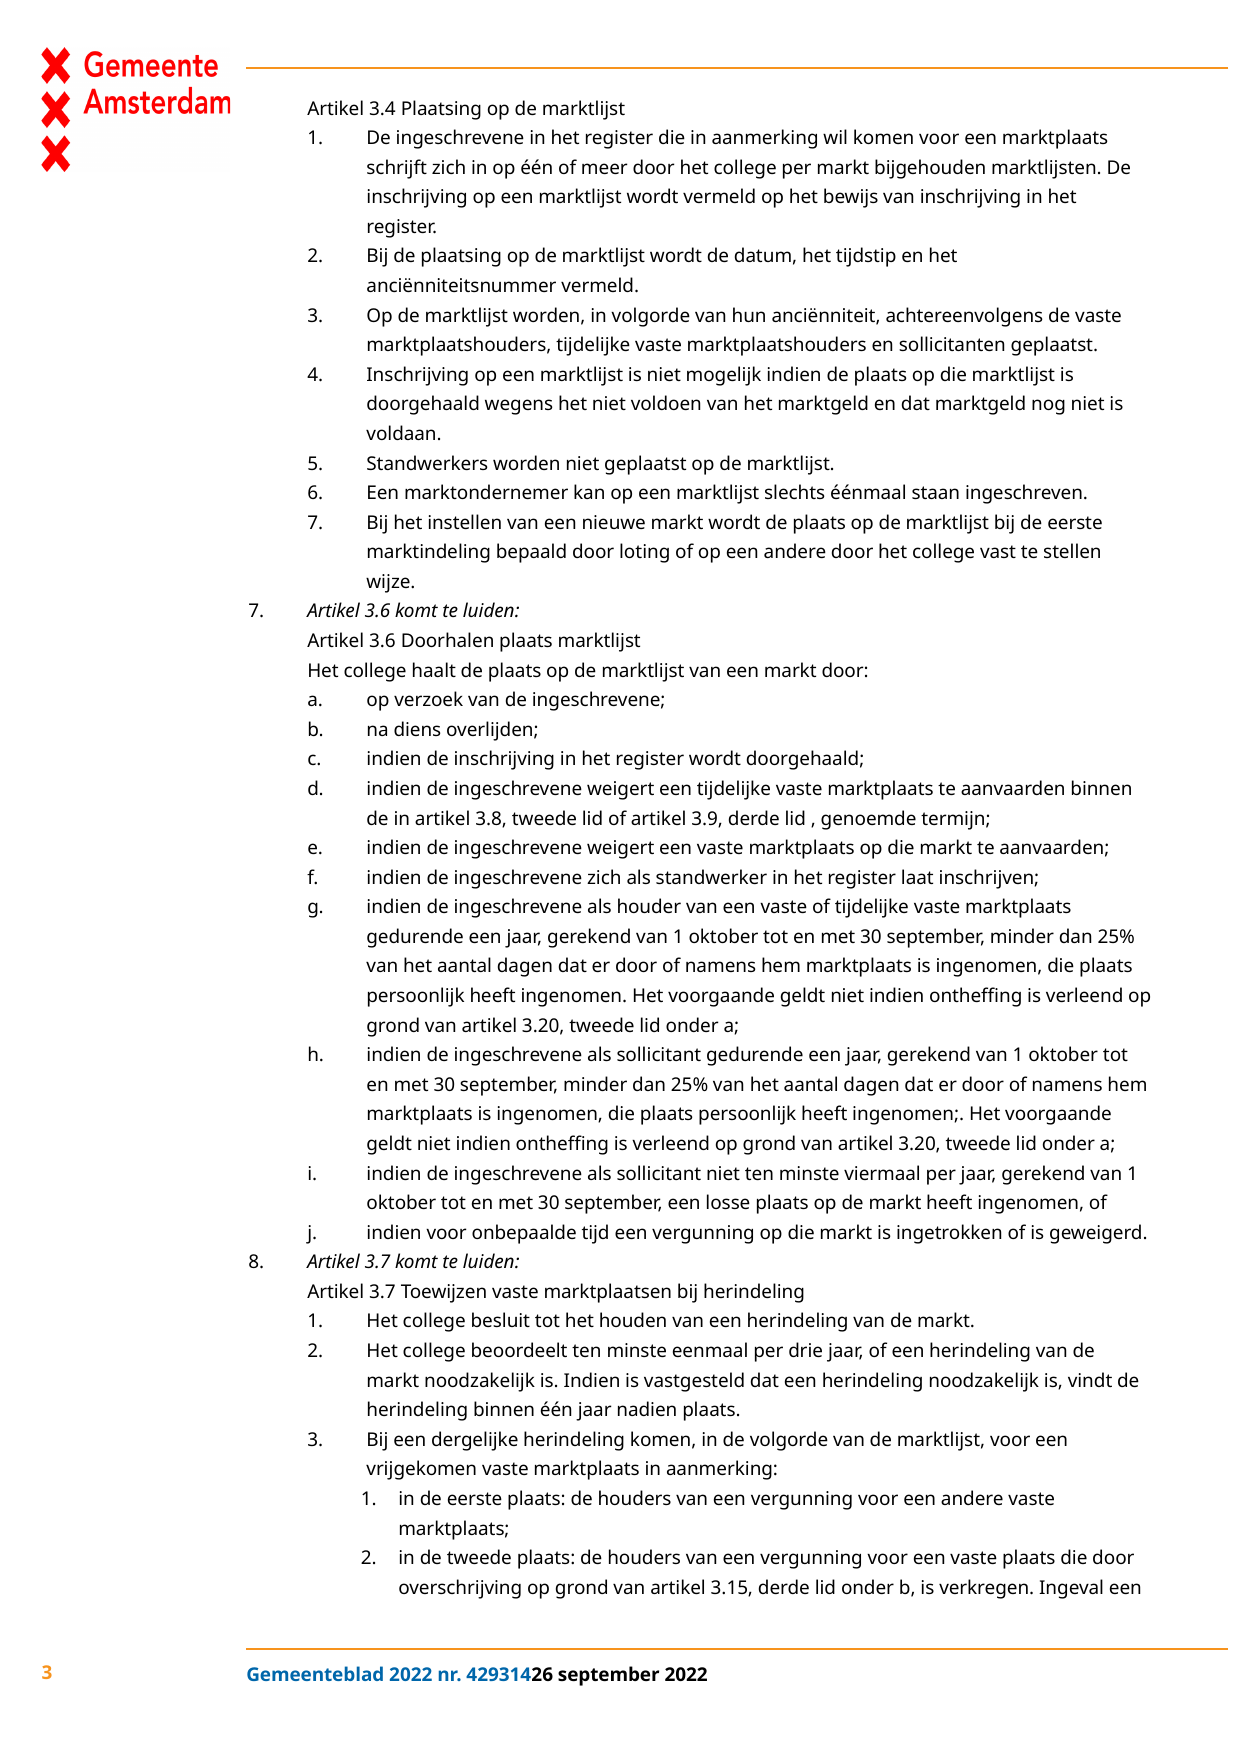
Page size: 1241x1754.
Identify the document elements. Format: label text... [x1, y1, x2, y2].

list indien de ingeschrevene weigert een vaste marktplaats op die markt te aanvaarden; [307, 834, 1152, 860]
list in de eerste plaats: de houders van een vergunning voor een andere vaste marktplaats; [361, 1485, 1152, 1541]
list Bij de plaatsing op de marktlijst wordt de datum, het tijdstip en het anciënniteitsnummer vermeld. [307, 243, 1152, 298]
list na diens overlijden; [307, 716, 1152, 742]
list Het college haalt de plaats op de marktlijst van een markt door: [248, 657, 1152, 683]
list Bij het instellen van een nieuwe markt wordt de plaats op de marktlijst bij de eerste marktindeling bepaald door loting of op een andere door het college vast te stellen wijze. [307, 509, 1152, 594]
list indien de ingeschrevene weigert een tijdelijke vaste marktplaats te aanvaarden binnen de in artikel 3.8, tweede lid of artikel 3.9, derde lid , genoemde termijn; [307, 775, 1152, 831]
list indien de ingeschrevene als houder van een vaste of tijdelijke vaste marktplaats gedurende een jaar, gerekend van 1 oktober tot en met 30 september, minder dan 25% van het aantal dagen dat er door of namens hem marktplaats is ingenomen, die plaats persoonlijk heeft ingenomen. Het voorgaande geldt niet indien ontheffing is verleend op grond van artikel 3.20, tweede lid onder a; [307, 893, 1152, 1038]
list Het college besluit tot het houden van een herindeling van de markt. [307, 1308, 1152, 1333]
list Een marktondernemer kan op een marktlijst slechts éénmaal staan ingeschreven. [307, 479, 1152, 505]
list in de tweede plaats: de houders van een vergunning voor een vaste plaats die door overschrijving op grond van artikel 3.15, derde lid onder b, is verkregen. Ingeval een [361, 1544, 1152, 1600]
list Op de marktlijst worden, in volgorde van hun anciënniteit, achtereenvolgens de vaste marktplaatshouders, tijdelijke vaste marktplaatshouders en sollicitanten geplaatst. [307, 302, 1152, 357]
list Artikel 3.7 komt te luiden: [248, 1248, 1152, 1274]
list indien de ingeschrevene zich als standwerker in het register laat inschrijven; [307, 864, 1152, 890]
list Bij een dergelijke herindeling komen, in de volgorde van de marktlijst, voor een vrijgekomen vaste marktplaats in aanmerking: [307, 1426, 1152, 1481]
list Artikel 3.6 komt te luiden: [248, 598, 1152, 623]
list Artikel 3.7 Toewijzen vaste marktplaatsen bij herindeling [248, 1278, 1152, 1304]
list De ingeschrevene in het register die in aanmerking wil komen voor een marktplaats schrijft zich in op één of meer door het college per markt bijgehouden marktlijsten. De inschrijving op een marktlijst wordt vermeld op het bewijs van inschrijving in het register. [307, 124, 1152, 239]
list indien voor onbepaalde tijd een vergunning op die markt is ingetrokken of is geweigerd. [307, 1219, 1152, 1245]
list op verzoek van de ingeschrevene; [307, 686, 1152, 712]
list Artikel 3.6 Doorhalen plaats marktlijst [248, 627, 1152, 653]
list indien de inschrijving in het register wordt doorgehaald; [307, 746, 1152, 771]
list Standwerkers worden niet geplaatst op de marktlijst. [307, 450, 1152, 476]
picture [41, 47, 231, 172]
list Het college beoordeelt ten minste eenmaal per drie jaar, of een herindeling van de markt noodzakelijk is. Indien is vastgesteld dat een herindeling noodzakelijk is, vindt de herindeling binnen één jaar nadien plaats. [307, 1337, 1152, 1422]
list Artikel 3.4 Plaatsing op de marktlijst [248, 95, 1152, 121]
list indien de ingeschrevene als sollicitant niet ten minste viermaal per jaar, gerekend van 1 oktober tot en met 30 september, een losse plaats op de markt heeft ingenomen, of [307, 1160, 1152, 1215]
list indien de ingeschrevene als sollicitant gedurende een jaar, gerekend van 1 oktober tot en met 30 september, minder dan 25% van het aantal dagen dat er door of namens hem marktplaats is ingenomen, die plaats persoonlijk heeft ingenomen;. Het voorgaande geldt niet indien ontheffing is verleend op grond van artikel 3.20, tweede lid onder a; [307, 1041, 1152, 1156]
list Inschrijving op een marktlijst is niet mogelijk indien de plaats op die marktlijst is doorgehaald wegens het niet voldoen van het marktgeld en dat marktgeld nog niet is voldaan. [307, 361, 1152, 446]
